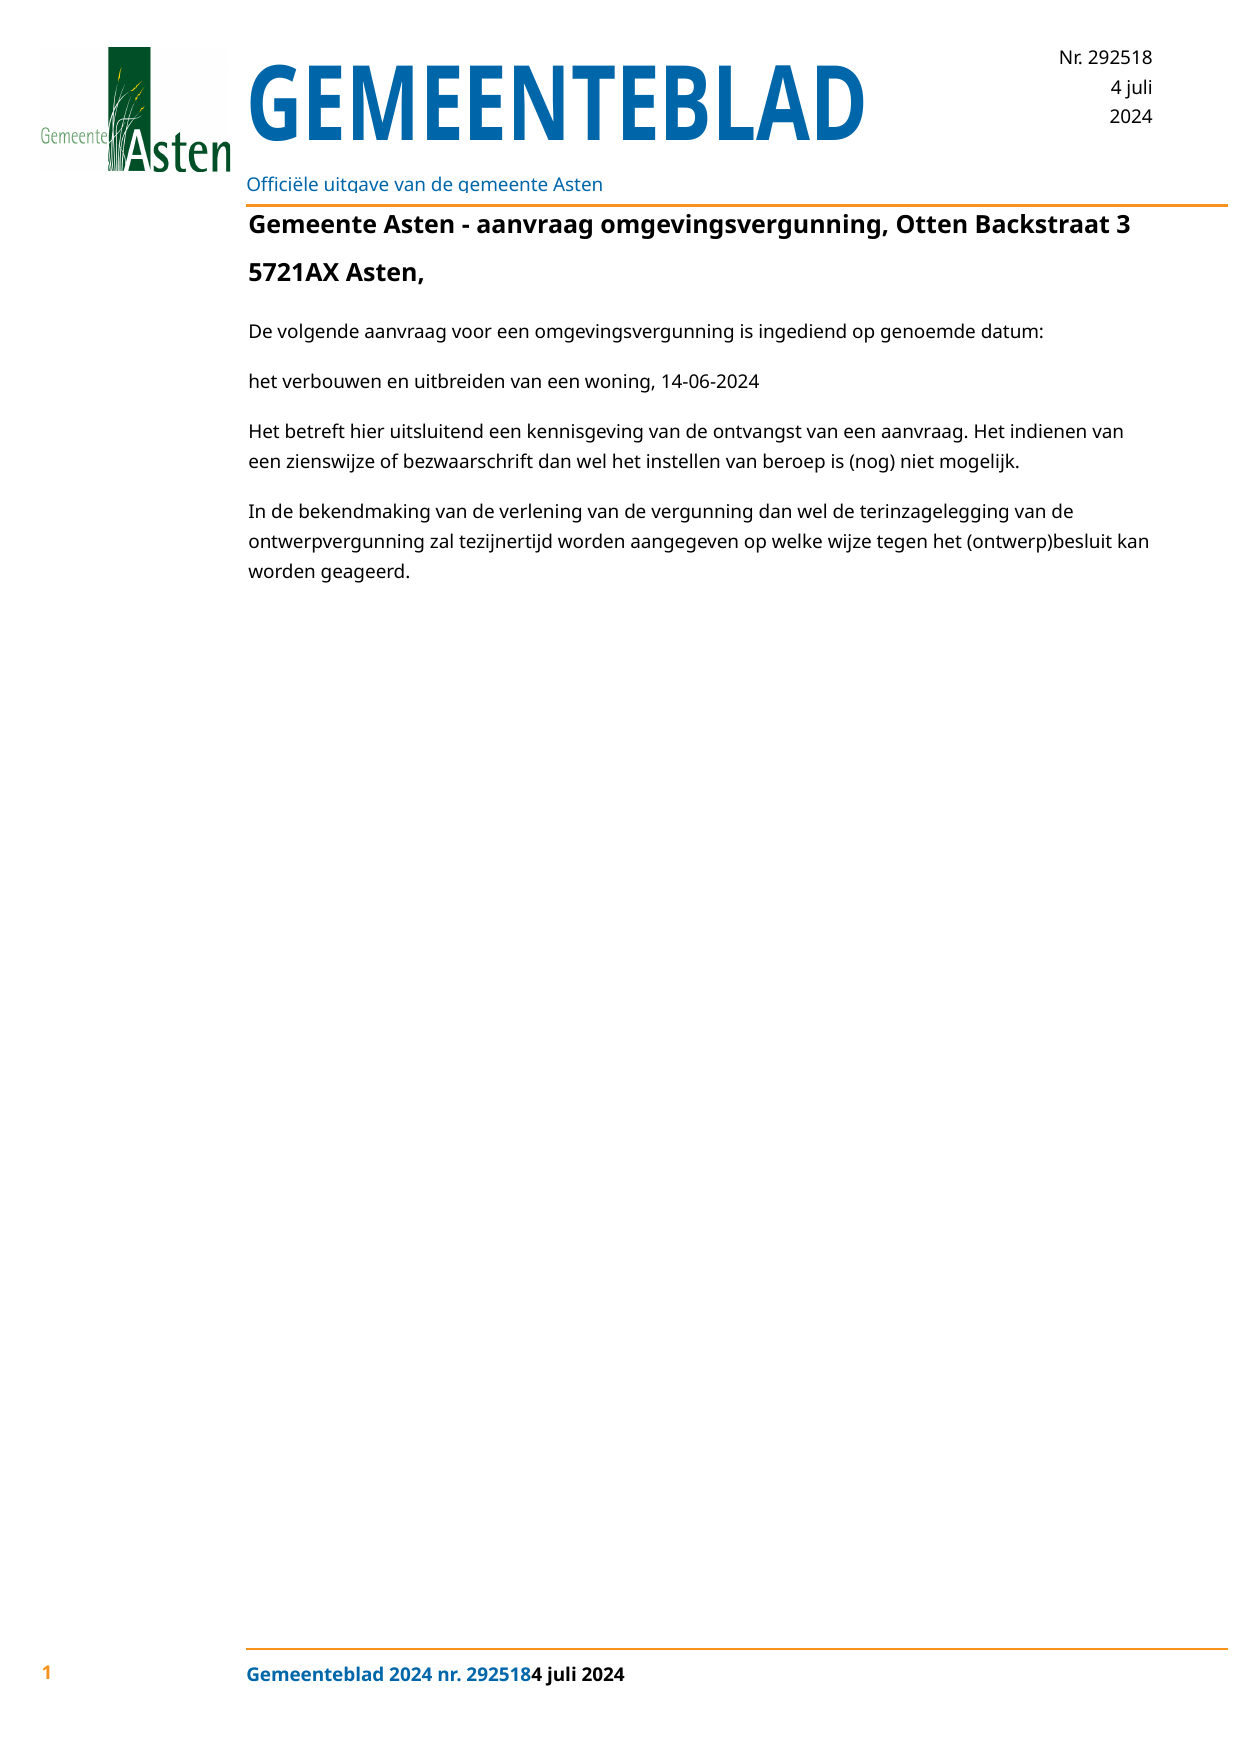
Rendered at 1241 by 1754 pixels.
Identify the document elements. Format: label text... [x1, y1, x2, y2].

text In de bekendmaking van de verlening van de vergunning dan wel de terinzagelegging van de ontwerpvergunning zal tezijnertijd worden aangegeven op welke wijze tegen het (ontwerp)besluit kan worden geageerd. [248, 499, 1152, 584]
picture [41, 47, 231, 172]
text het verbouwen en uitbreiden van een woning, 14-06-2024 [248, 368, 1152, 394]
text De volgende aanvraag voor een omgevingsvergunning is ingediend op genoemde datum: [248, 318, 1152, 344]
text Gemeente Asten - aanvraag omgevingsvergunning, Otten Backstraat 3 5721AX Asten, [248, 207, 1152, 288]
text Het betreft hier uitsluitend een kennisgeving van de ontvangst van een aanvraag. Het indienen van een zienswijze of bezwaarschrift dan wel het instellen van beroep is (nog) niet mogelijk. [248, 419, 1152, 474]
